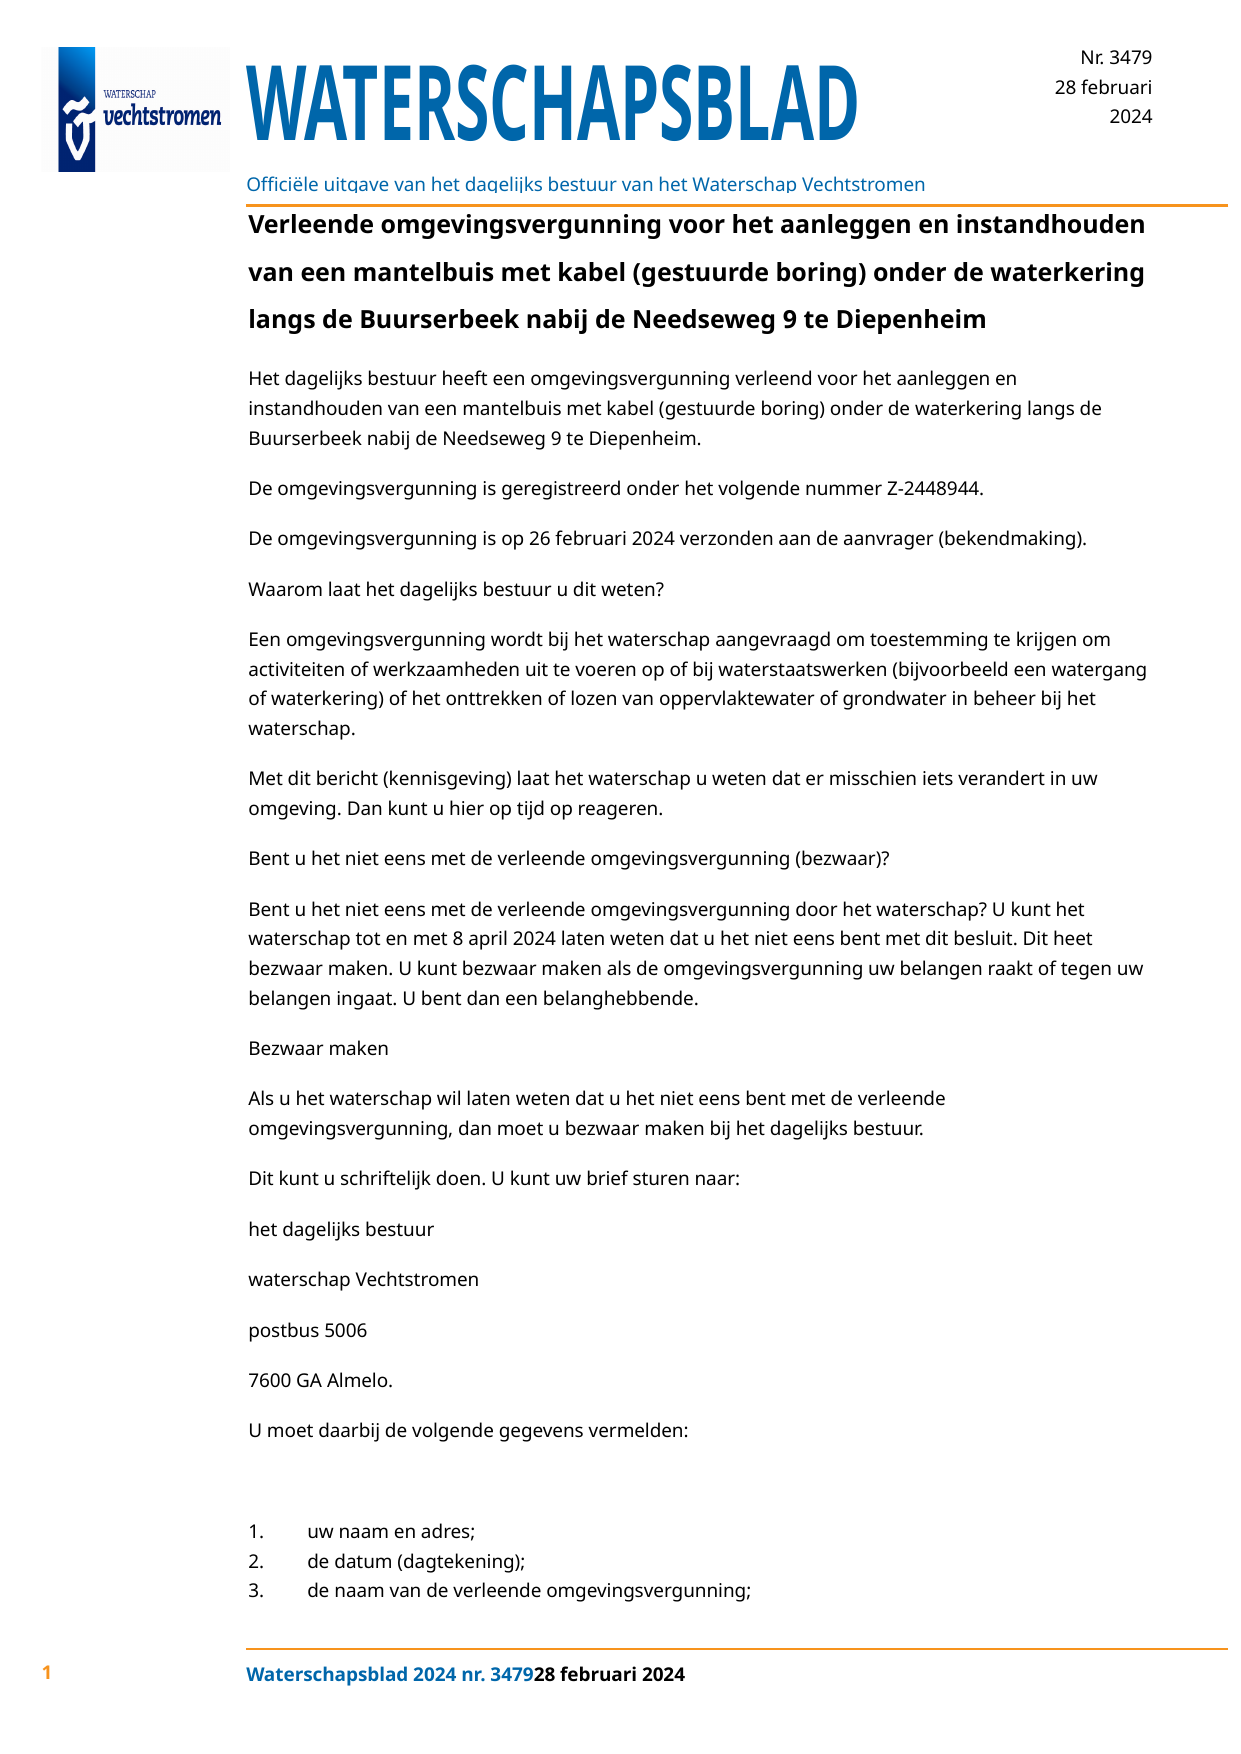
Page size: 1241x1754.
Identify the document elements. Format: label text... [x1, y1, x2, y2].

text Dit kunt u schriftelijk doen. U kunt uw brief sturen naar: [248, 1166, 1152, 1191]
text het dagelijks bestuur [248, 1216, 1152, 1242]
text 7600 GA Almelo. [248, 1367, 1152, 1393]
text Waarom laat het dagelijks bestuur u dit weten? [248, 576, 1152, 602]
picture [41, 47, 231, 172]
text De omgevingsvergunning is geregistreerd onder het volgende nummer Z-2448944. [248, 475, 1152, 501]
text U moet daarbij de volgende gegevens vermelden: [248, 1418, 1152, 1443]
list de naam van de verleende omgevingsvergunning; [248, 1578, 1152, 1603]
text Een omgevingsvergunning wordt bij het waterschap aangevraagd om toestemming te krijgen om activiteiten of werkzaamheden uit te voeren op of bij waterstaatswerken (bijvoorbeeld een watergang of waterkering) of het onttrekken of lozen van oppervlaktewater of grondwater in beheer bij het waterschap. [248, 626, 1152, 741]
text Het dagelijks bestuur heeft een omgevingsvergunning verleend voor het aanleggen en instandhouden van een mantelbuis met kabel (gestuurde boring) onder de waterkering langs de Buurserbeek nabij de Needseweg 9 te Diepenheim. [248, 366, 1152, 450]
list de datum (dagtekening); [248, 1548, 1152, 1574]
text postbus 5006 [248, 1317, 1152, 1342]
text Bezwaar maken [248, 1035, 1152, 1061]
text Verleende omgevingsvergunning voor het aanleggen en instandhouden van een mantelbuis met kabel (gestuurde boring) onder de waterkering langs de Buurserbeek nabij de Needseweg 9 te Diepenheim [248, 207, 1152, 336]
text De omgevingsvergunning is op 26 februari 2024 verzonden aan de aanvrager (bekendmaking). [248, 526, 1152, 551]
list uw naam en adres; [248, 1518, 1152, 1544]
text Als u het waterschap wil laten weten dat u het niet eens bent met de verleende omgevingsvergunning, dan moet u bezwaar maken bij het dagelijks bestuur. [248, 1086, 1152, 1141]
text Bent u het niet eens met de verleende omgevingsvergunning door het waterschap? U kunt het waterschap tot en met 8 april 2024 laten weten dat u het niet eens bent met dit besluit. Dit heet bezwaar maken. U kunt bezwaar maken als de omgevingsvergunning uw belangen raakt of tegen uw belangen ingaat. U bent dan een belanghebbende. [248, 896, 1152, 1010]
text Met dit bericht (kennisgeving) laat het waterschap u weten dat er misschien iets verandert in uw omgeving. Dan kunt u hier op tijd op reageren. [248, 766, 1152, 821]
text waterschap Vechtstromen [248, 1266, 1152, 1292]
text Bent u het niet eens met de verleende omgevingsvergunning (bezwaar)? [248, 846, 1152, 871]
